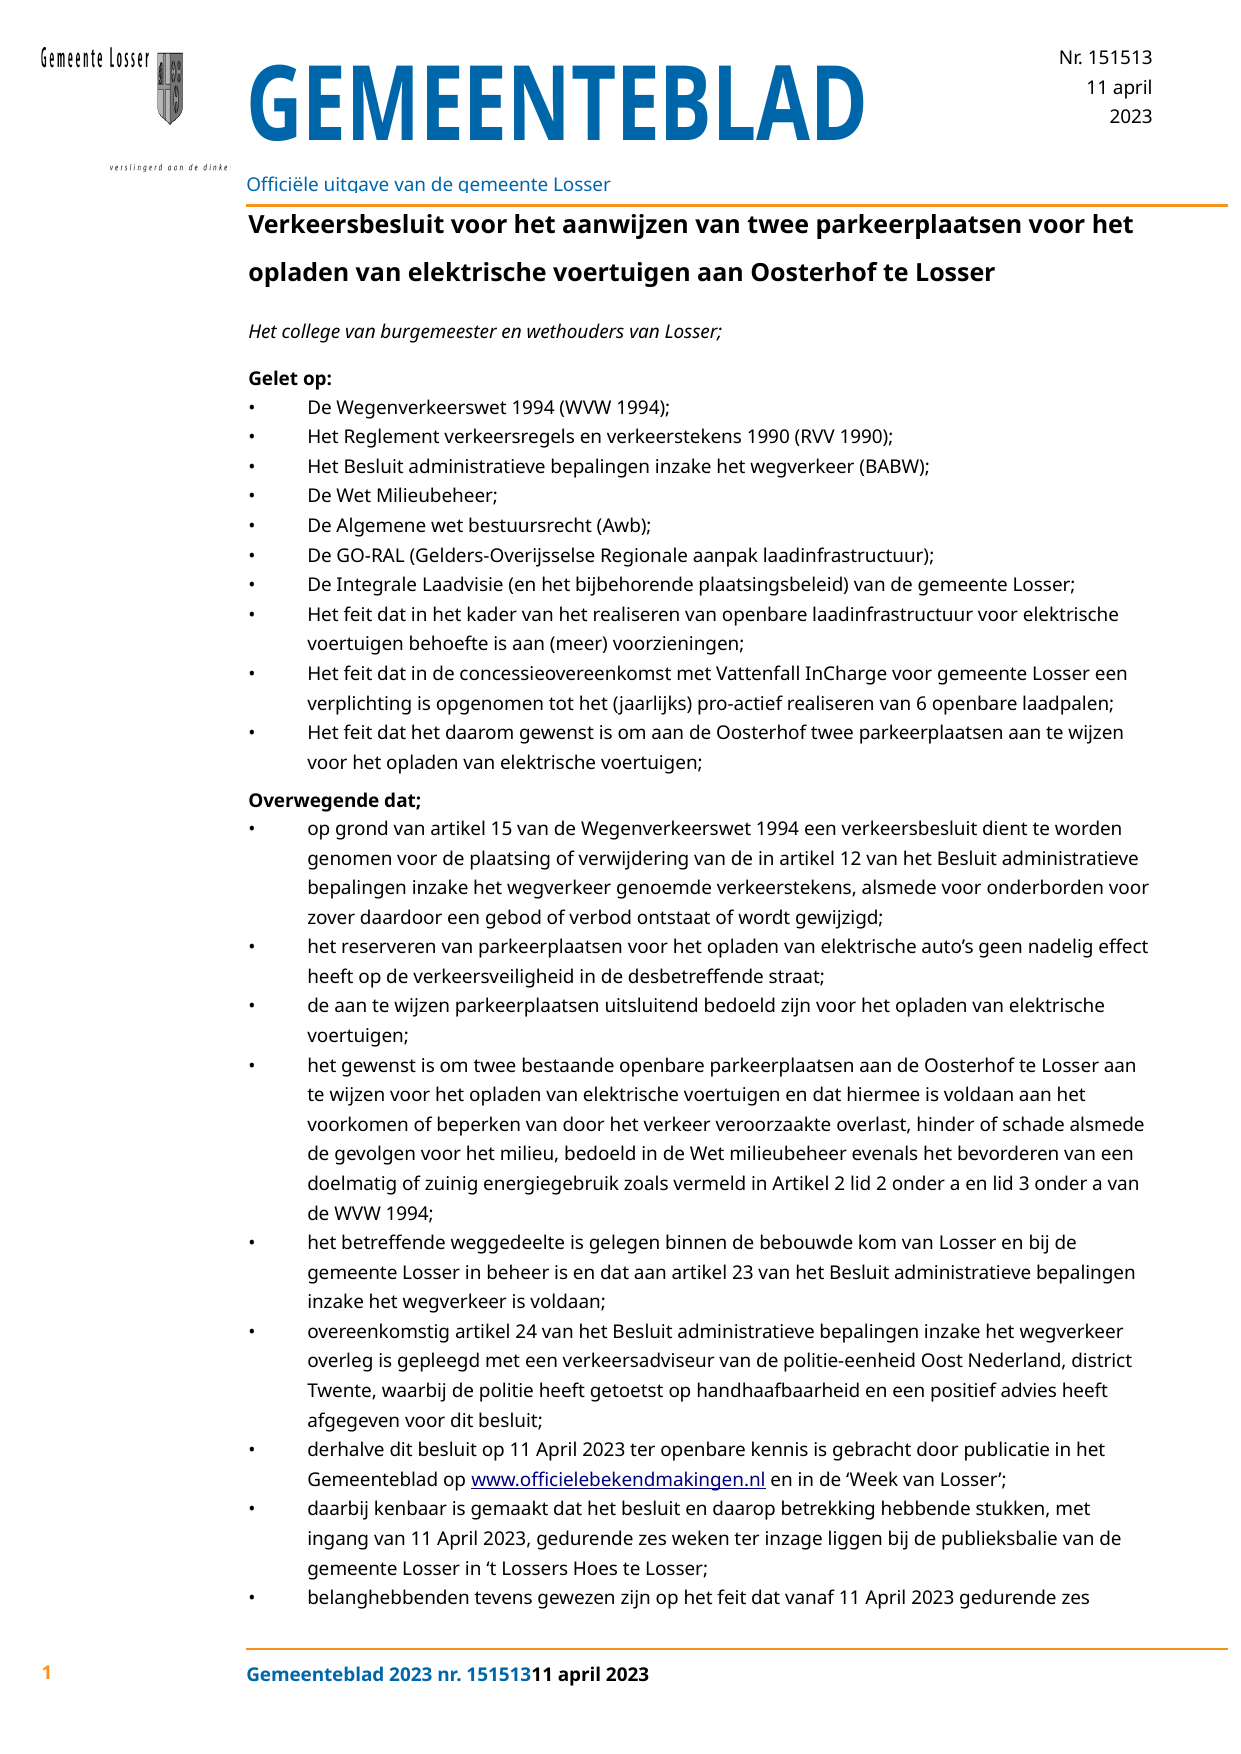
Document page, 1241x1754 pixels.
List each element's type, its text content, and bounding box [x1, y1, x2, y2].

list De Wegenverkeerswet 1994 (WVW 1994); [248, 394, 1152, 419]
list derhalve dit besluit op 11 April 2023 ter openbare kennis is gebracht door publicatie in het Gemeenteblad op www.officielebekendmakingen.nl en in de ‘Week van Losser’; [248, 1436, 1152, 1492]
list Het feit dat in het kader van het realiseren van openbare laadinfrastructuur voor elektrische voertuigen behoefte is aan (meer) voorzieningen; [248, 601, 1152, 656]
list het betreffende weggedeelte is gelegen binnen de bebouwde kom van Losser en bij de gemeente Losser in beheer is en dat aan artikel 23 van het Besluit administratieve bepalingen inzake het wegverkeer is voldaan; [248, 1229, 1152, 1314]
list Het feit dat het daarom gewenst is om aan de Oosterhof twee parkeerplaatsen aan te wijzen voor het opladen van elektrische voertuigen; [248, 719, 1152, 774]
list Het Besluit administratieve bepalingen inzake het wegverkeer (BABW); [248, 453, 1152, 479]
list het reserveren van parkeerplaatsen voor het opladen van elektrische auto’s geen nadelig effect heeft op de verkeersveiligheid in de desbetreffende straat; [248, 933, 1152, 989]
list De Wet Milieubeheer; [248, 483, 1152, 508]
text Gelet op: [248, 366, 1152, 391]
list op grond van artikel 15 van de Wegenverkeerswet 1994 een verkeersbesluit dient te worden genomen voor de plaatsing of verwijdering van de in artikel 12 van het Besluit administratieve bepalingen inzake het wegverkeer genoemde verkeerstekens, alsmede voor onderborden voor zover daardoor een gebod of verbod ontstaat of wordt gewijzigd; [248, 815, 1152, 929]
text Overwegende dat; [248, 787, 1152, 812]
list overeenkomstig artikel 24 van het Besluit administratieve bepalingen inzake het wegverkeer overleg is gepleegd met een verkeersadviseur van de politie-eenheid Oost Nederland, district Twente, waarbij de politie heeft getoetst op handhaafbaarheid en een positief advies heeft afgegeven voor dit besluit; [248, 1318, 1152, 1432]
list Het Reglement verkeersregels en verkeerstekens 1990 (RVV 1990); [248, 423, 1152, 449]
list belanghebbenden tevens gewezen zijn op het feit dat vanaf 11 April 2023 gedurende zes [248, 1584, 1152, 1610]
list De Integrale Laadvisie (en het bijbehorende plaatsingsbeleid) van de gemeente Losser; [248, 571, 1152, 597]
list Het feit dat in de concessieovereenkomst met Vattenfall InCharge voor gemeente Losser een verplichting is opgenomen tot het (jaarlijks) pro-actief realiseren van 6 openbare laadpalen; [248, 660, 1152, 715]
list De GO-RAL (Gelders-Overijsselse Regionale aanpak laadinfrastructuur); [248, 542, 1152, 567]
list het gewenst is om twee bestaande openbare parkeerplaatsen aan de Oosterhof te Losser aan te wijzen voor het opladen van elektrische voertuigen en dat hiermee is voldaan aan het voorkomen of beperken van door het verkeer veroorzaakte overlast, hinder of schade alsmede de gevolgen voor het milieu, bedoeld in de Wet milieubeheer evenals het bevorderen van een doelmatig of zuinig energiegebruik zoals vermeld in Artikel 2 lid 2 onder a en lid 3 onder a van de WVW 1994; [248, 1052, 1152, 1225]
text Het college van burgemeester en wethouders van Losser; [248, 318, 1152, 344]
text Verkeersbesluit voor het aanwijzen van twee parkeerplaatsen voor het opladen van elektrische voertuigen aan Oosterhof te Losser [248, 207, 1152, 288]
list De Algemene wet bestuursrecht (Awb); [248, 512, 1152, 538]
list daarbij kenbaar is gemaakt dat het besluit en daarop betrekking hebbende stukken, met ingang van 11 April 2023, gedurende zes weken ter inzage liggen bij de publieksbalie van de gemeente Losser in ‘t Lossers Hoes te Losser; [248, 1496, 1152, 1580]
list de aan te wijzen parkeerplaatsen uitsluitend bedoeld zijn voor het opladen van elektrische voertuigen; [248, 993, 1152, 1048]
picture [41, 47, 231, 172]
